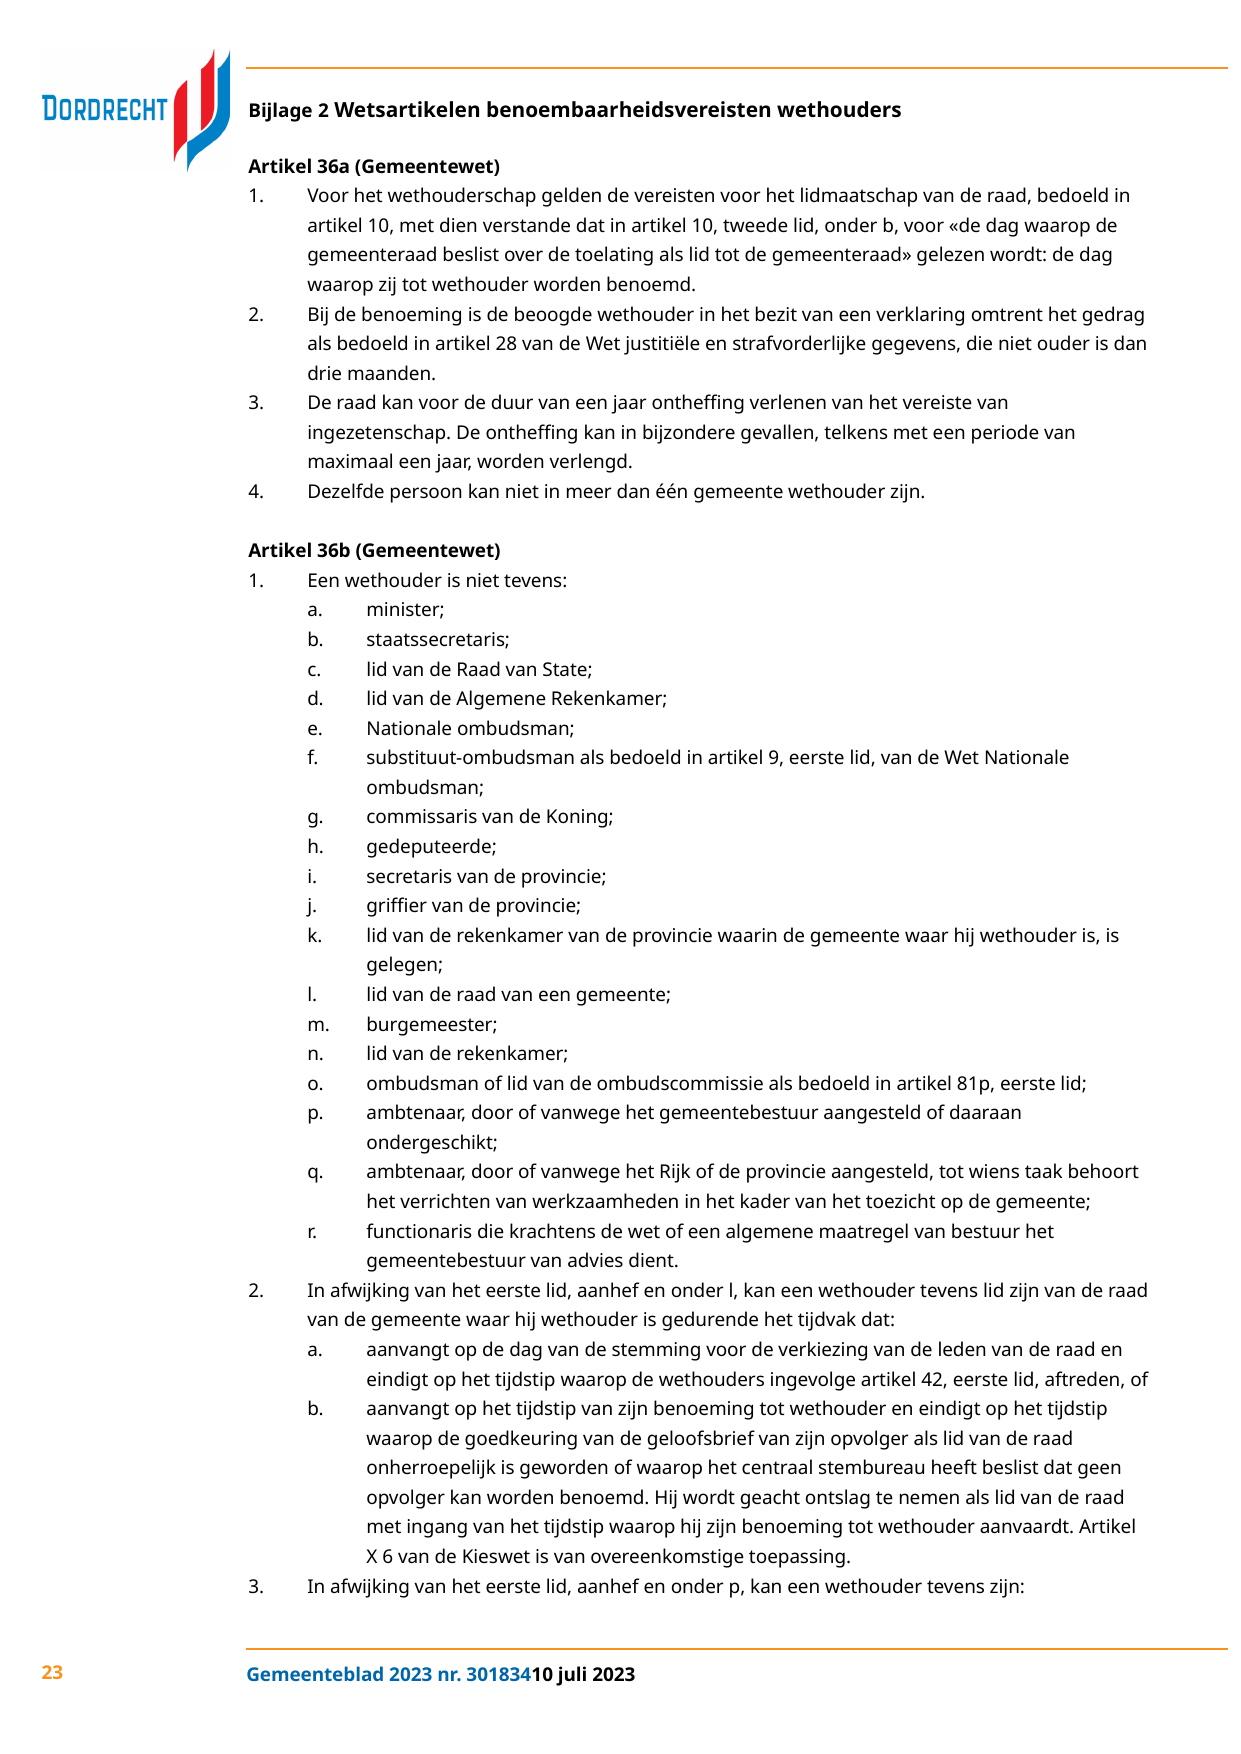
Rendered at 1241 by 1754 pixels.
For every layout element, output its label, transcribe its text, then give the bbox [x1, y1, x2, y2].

list staatssecretaris; [307, 626, 1152, 652]
list Een wethouder is niet tevens: [248, 567, 1152, 593]
list lid van de Raad van State; [307, 656, 1152, 682]
list Bij de benoeming is de beoogde wethouder in het bezit van een verklaring omtrent het gedrag als bedoeld in artikel 28 van de Wet justitiële en strafvorderlijke gegevens, die niet ouder is dan drie maanden. [248, 301, 1152, 386]
list lid van de rekenkamer; [307, 1040, 1152, 1066]
list commissaris van de Koning; [307, 804, 1152, 829]
list ambtenaar, door of vanwege het gemeentebestuur aangesteld of daaraan ondergeschikt; [307, 1099, 1152, 1155]
list aanvangt op het tijdstip van zijn benoeming tot wethouder en eindigt op het tijdstip waarop de goedkeuring van de geloofsbrief van zijn opvolger als lid van de raad onherroepelijk is geworden of waarop het centraal stembureau heeft beslist dat geen opvolger kan worden benoemd. Hij wordt geacht ontslag te nemen als lid van de raad met ingang van het tijdstip waarop hij zijn benoeming tot wethouder aanvaardt. Artikel X 6 van de Kieswet is van overeenkomstige toepassing. [307, 1395, 1152, 1569]
list lid van de raad van een gemeente; [307, 981, 1152, 1007]
list secretaris van de provincie; [307, 863, 1152, 889]
list functionaris die krachtens de wet of een algemene maatregel van bestuur het gemeentebestuur van advies dient. [307, 1218, 1152, 1273]
list lid van de Algemene Rekenkamer; [307, 685, 1152, 711]
list In afwijking van het eerste lid, aanhef en onder l, kan een wethouder tevens lid zijn van de raad van de gemeente waar hij wethouder is gedurende het tijdvak dat: [248, 1277, 1152, 1332]
list De raad kan voor de duur van een jaar ontheffing verlenen van het vereiste van ingezetenschap. De ontheffing kan in bijzondere gevallen, telkens met een periode van maximaal een jaar, worden verlengd. [248, 389, 1152, 474]
text Artikel 36b (Gemeentewet) [248, 537, 1152, 563]
list Voor het wethouderschap gelden de vereisten voor het lidmaatschap van de raad, bedoeld in artikel 10, met dien verstande dat in artikel 10, tweede lid, onder b, voor «de dag waarop de gemeenteraad beslist over de toelating als lid tot de gemeenteraad» gelezen wordt: de dag waarop zij tot wethouder worden benoemd. [248, 182, 1152, 297]
list ambtenaar, door of vanwege het Rijk of de provincie aangesteld, tot wiens taak behoort het verrichten van werkzaamheden in het kader van het toezicht op de gemeente; [307, 1159, 1152, 1214]
text Bijlage 2 Wetsartikelen benoembaarheidsvereisten wethouders [248, 95, 1152, 123]
list Nationale ombudsman; [307, 715, 1152, 741]
text Artikel 36a (Gemeentewet) [248, 153, 1152, 179]
list aanvangt op de dag van de stemming voor de verkiezing van de leden van de raad en eindigt op het tijdstip waarop de wethouders ingevolge artikel 42, eerste lid, aftreden, of [307, 1336, 1152, 1392]
list Dezelfde persoon kan niet in meer dan één gemeente wethouder zijn. [248, 478, 1152, 504]
list substituut-ombudsman als bedoeld in artikel 9, eerste lid, van de Wet Nationale ombudsman; [307, 744, 1152, 800]
list lid van de rekenkamer van de provincie waarin de gemeente waar hij wethouder is, is gelegen; [307, 922, 1152, 977]
list ombudsman of lid van de ombudscommissie als bedoeld in artikel 81p, eerste lid; [307, 1070, 1152, 1096]
list gedeputeerde; [307, 833, 1152, 859]
picture [41, 47, 231, 172]
list minister; [307, 597, 1152, 622]
list griffier van de provincie; [307, 892, 1152, 918]
list burgemeester; [307, 1011, 1152, 1037]
list In afwijking van het eerste lid, aanhef en onder p, kan een wethouder tevens zijn: [248, 1573, 1152, 1599]
